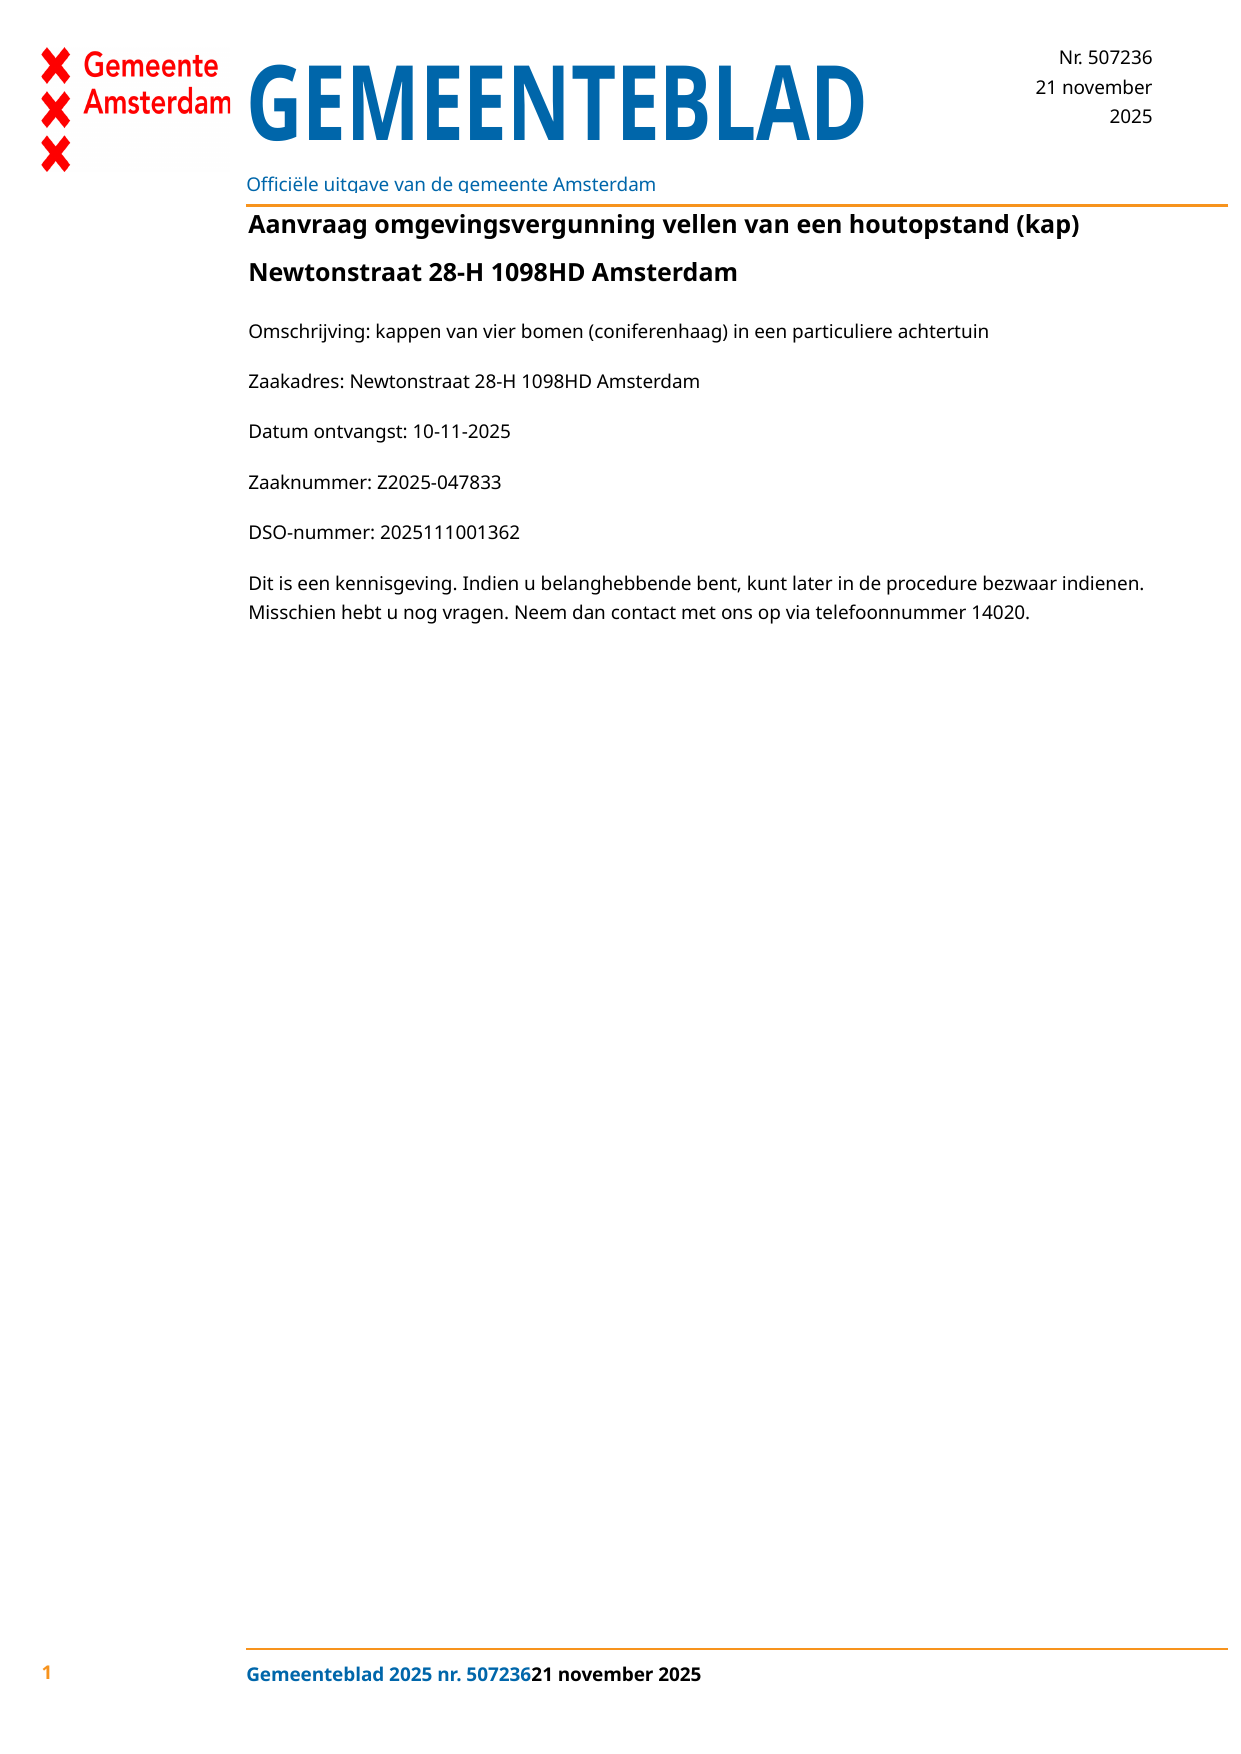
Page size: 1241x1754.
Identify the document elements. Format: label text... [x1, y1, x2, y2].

picture [41, 47, 231, 172]
text Aanvraag omgevingsvergunning vellen van een houtopstand (kap) Newtonstraat 28-H 1098HD Amsterdam [248, 207, 1152, 288]
text Zaaknummer: Z2025-047833 [248, 469, 1152, 495]
text Datum ontvangst: 10-11-2025 [248, 419, 1152, 444]
text Dit is een kennisgeving. Indien u belanghebbende bent, kunt later in de procedure bezwaar indienen. Misschien hebt u nog vragen. Neem dan contact met ons op via telefoonnummer 14020. [248, 570, 1152, 625]
text Zaakadres: Newtonstraat 28-H 1098HD Amsterdam [248, 368, 1152, 394]
text DSO-nummer: 2025111001362 [248, 519, 1152, 545]
text Omschrijving: kappen van vier bomen (coniferenhaag) in een particuliere achtertuin [248, 318, 1152, 344]
